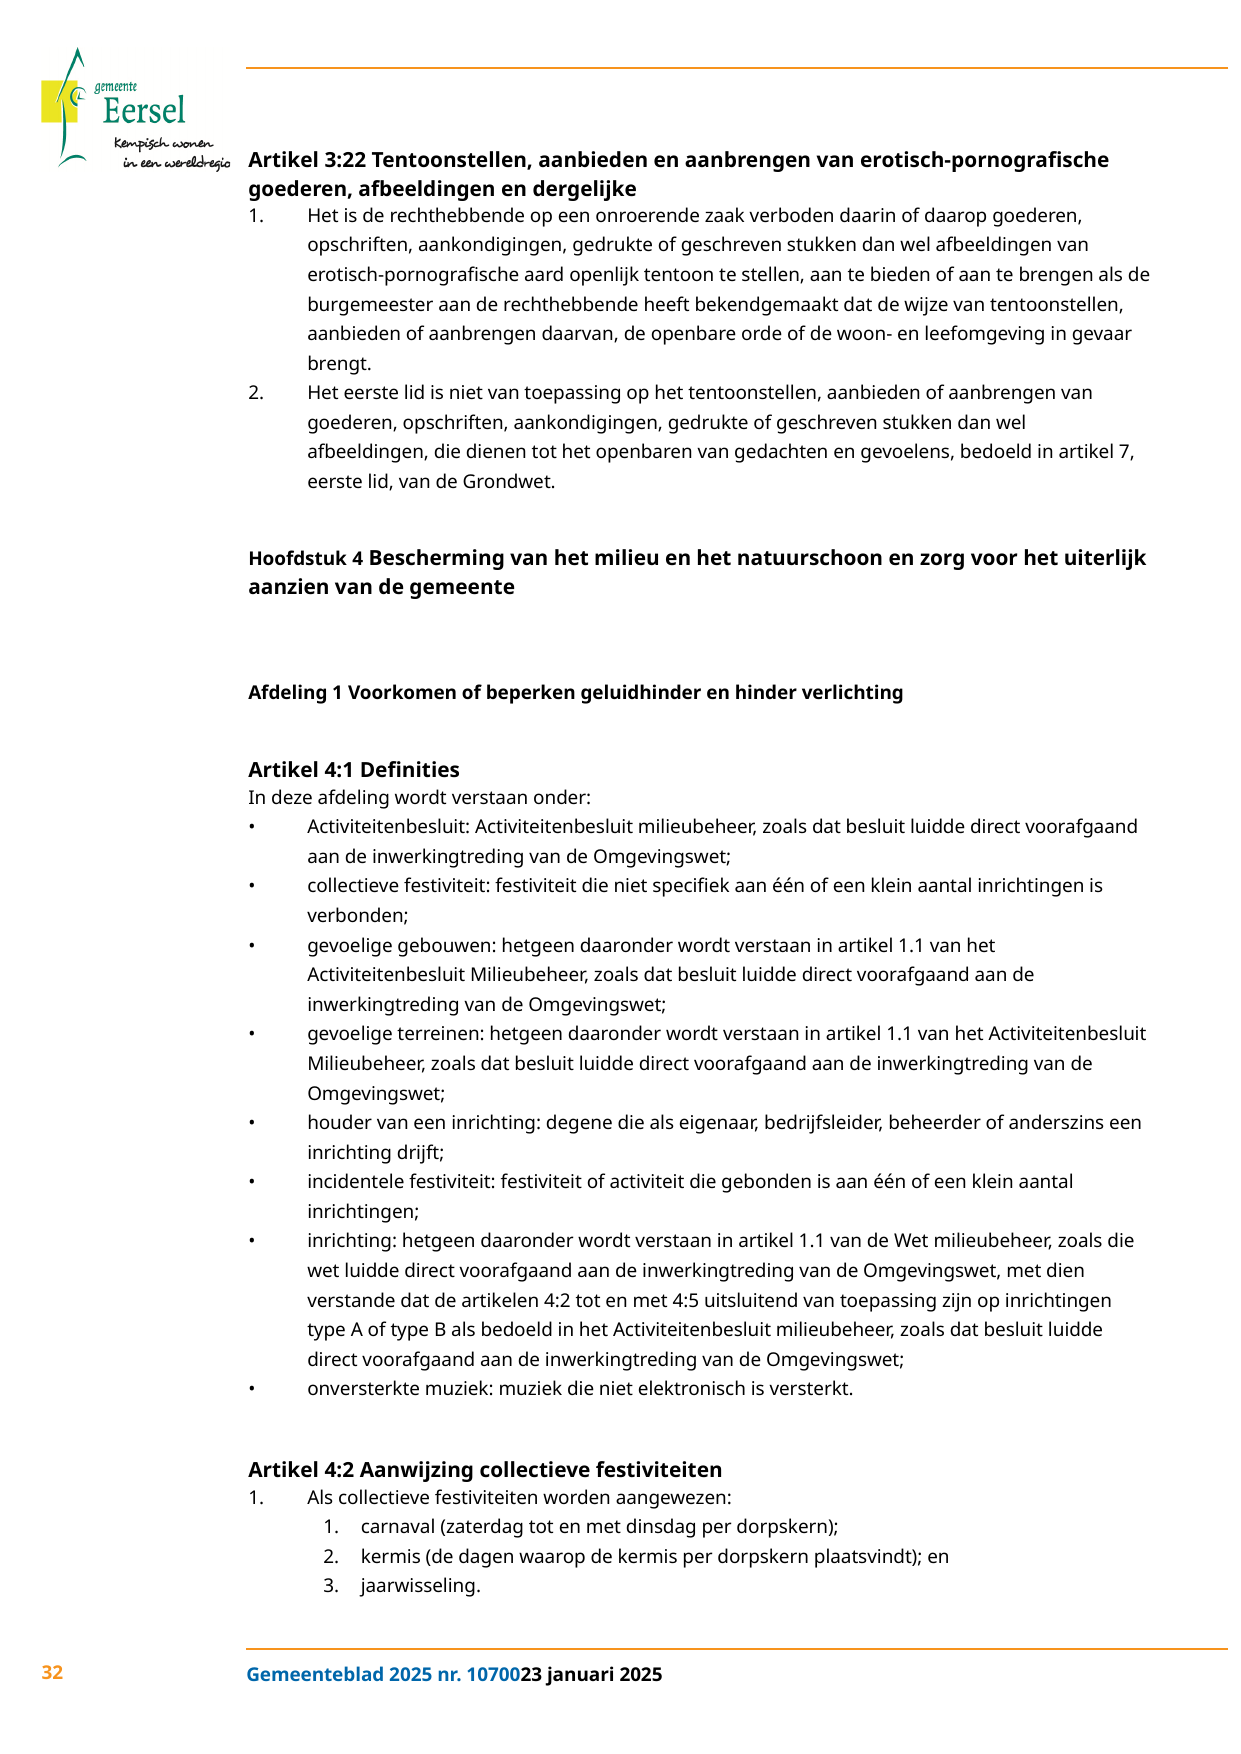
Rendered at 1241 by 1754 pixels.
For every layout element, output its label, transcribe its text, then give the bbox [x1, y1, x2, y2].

list collectieve festiviteit: festiviteit die niet specifiek aan één of een klein aantal inrichtingen is verbonden; [248, 873, 1152, 928]
list inrichting: hetgeen daaronder wordt verstaan in artikel 1.1 van de Wet milieubeheer, zoals die wet luidde direct voorafgaand aan de inwerkingtreding van de Omgevingswet, met dien verstande dat de artikelen 4:2 tot en met 4:5 uitsluitend van toepassing zijn op inrichtingen type A of type B als bedoeld in het Activiteitenbesluit milieubeheer, zoals dat besluit luidde direct voorafgaand aan de inwerkingtreding van de Omgevingswet; [248, 1228, 1152, 1372]
picture [41, 47, 231, 172]
list onversterkte muziek: muziek die niet elektronisch is versterkt. [248, 1376, 1152, 1401]
list kermis (de dagen waarop de kermis per dorpskern plaatsvindt); en [323, 1543, 1152, 1569]
text In deze afdeling wordt verstaan onder: [248, 784, 1152, 809]
text Artikel 4:2 Aanwijzing collectieve festiviteiten [248, 1456, 1152, 1484]
list gevoelige terreinen: hetgeen daaronder wordt verstaan in artikel 1.1 van het Activiteitenbesluit Milieubeheer, zoals dat besluit luidde direct voorafgaand aan de inwerkingtreding van de Omgevingswet; [248, 1021, 1152, 1105]
list carnaval (zaterdag tot en met dinsdag per dorpskern); [323, 1513, 1152, 1539]
text Afdeling 1 Voorkomen of beperken geluidhinder en hinder verlichting [248, 679, 1152, 705]
text Hoofdstuk 4 Bescherming van het milieu en het natuurschoon en zorg voor het uiterlijk aanzien van de gemeente [248, 543, 1152, 600]
list Het is de rechthebbende op een onroerende zaak verboden daarin of daarop goederen, opschriften, aankondigingen, gedrukte of geschreven stukken dan wel afbeeldingen van erotisch-pornografische aard openlijk tentoon te stellen, aan te bieden of aan te brengen als de burgemeester aan de rechthebbende heeft bekendgemaakt dat de wijze van tentoonstellen, aanbieden of aanbrengen daarvan, de openbare orde of de woon- en leefomgeving in gevaar brengt. [248, 202, 1152, 376]
list houder van een inrichting: degene die als eigenaar, bedrijfsleider, beheerder of anderszins een inrichting drijft; [248, 1109, 1152, 1164]
list gevoelige gebouwen: hetgeen daaronder wordt verstaan in artikel 1.1 van het Activiteitenbesluit Milieubeheer, zoals dat besluit luidde direct voorafgaand aan de inwerkingtreding van de Omgevingswet; [248, 932, 1152, 1017]
list Als collectieve festiviteiten worden aangewezen: [248, 1484, 1152, 1510]
list jaarwisseling. [323, 1573, 1152, 1598]
list Het eerste lid is niet van toepassing op het tentoonstellen, aanbieden of aanbrengen van goederen, opschriften, aankondigingen, gedrukte of geschreven stukken dan wel afbeeldingen, die dienen tot het openbaren van gedachten en gevoelens, bedoeld in artikel 7, eerste lid, van de Grondwet. [248, 379, 1152, 494]
text Artikel 4:1 Definities [248, 755, 1152, 784]
text Artikel 3:22 Tentoonstellen, aanbieden en aanbrengen van erotisch-pornografische goederen, afbeeldingen en dergelijke [248, 145, 1152, 202]
list incidentele festiviteit: festiviteit of activiteit die gebonden is aan één of een klein aantal inrichtingen; [248, 1168, 1152, 1224]
list Activiteitenbesluit: Activiteitenbesluit milieubeheer, zoals dat besluit luidde direct voorafgaand aan de inwerkingtreding van de Omgevingswet; [248, 813, 1152, 869]
